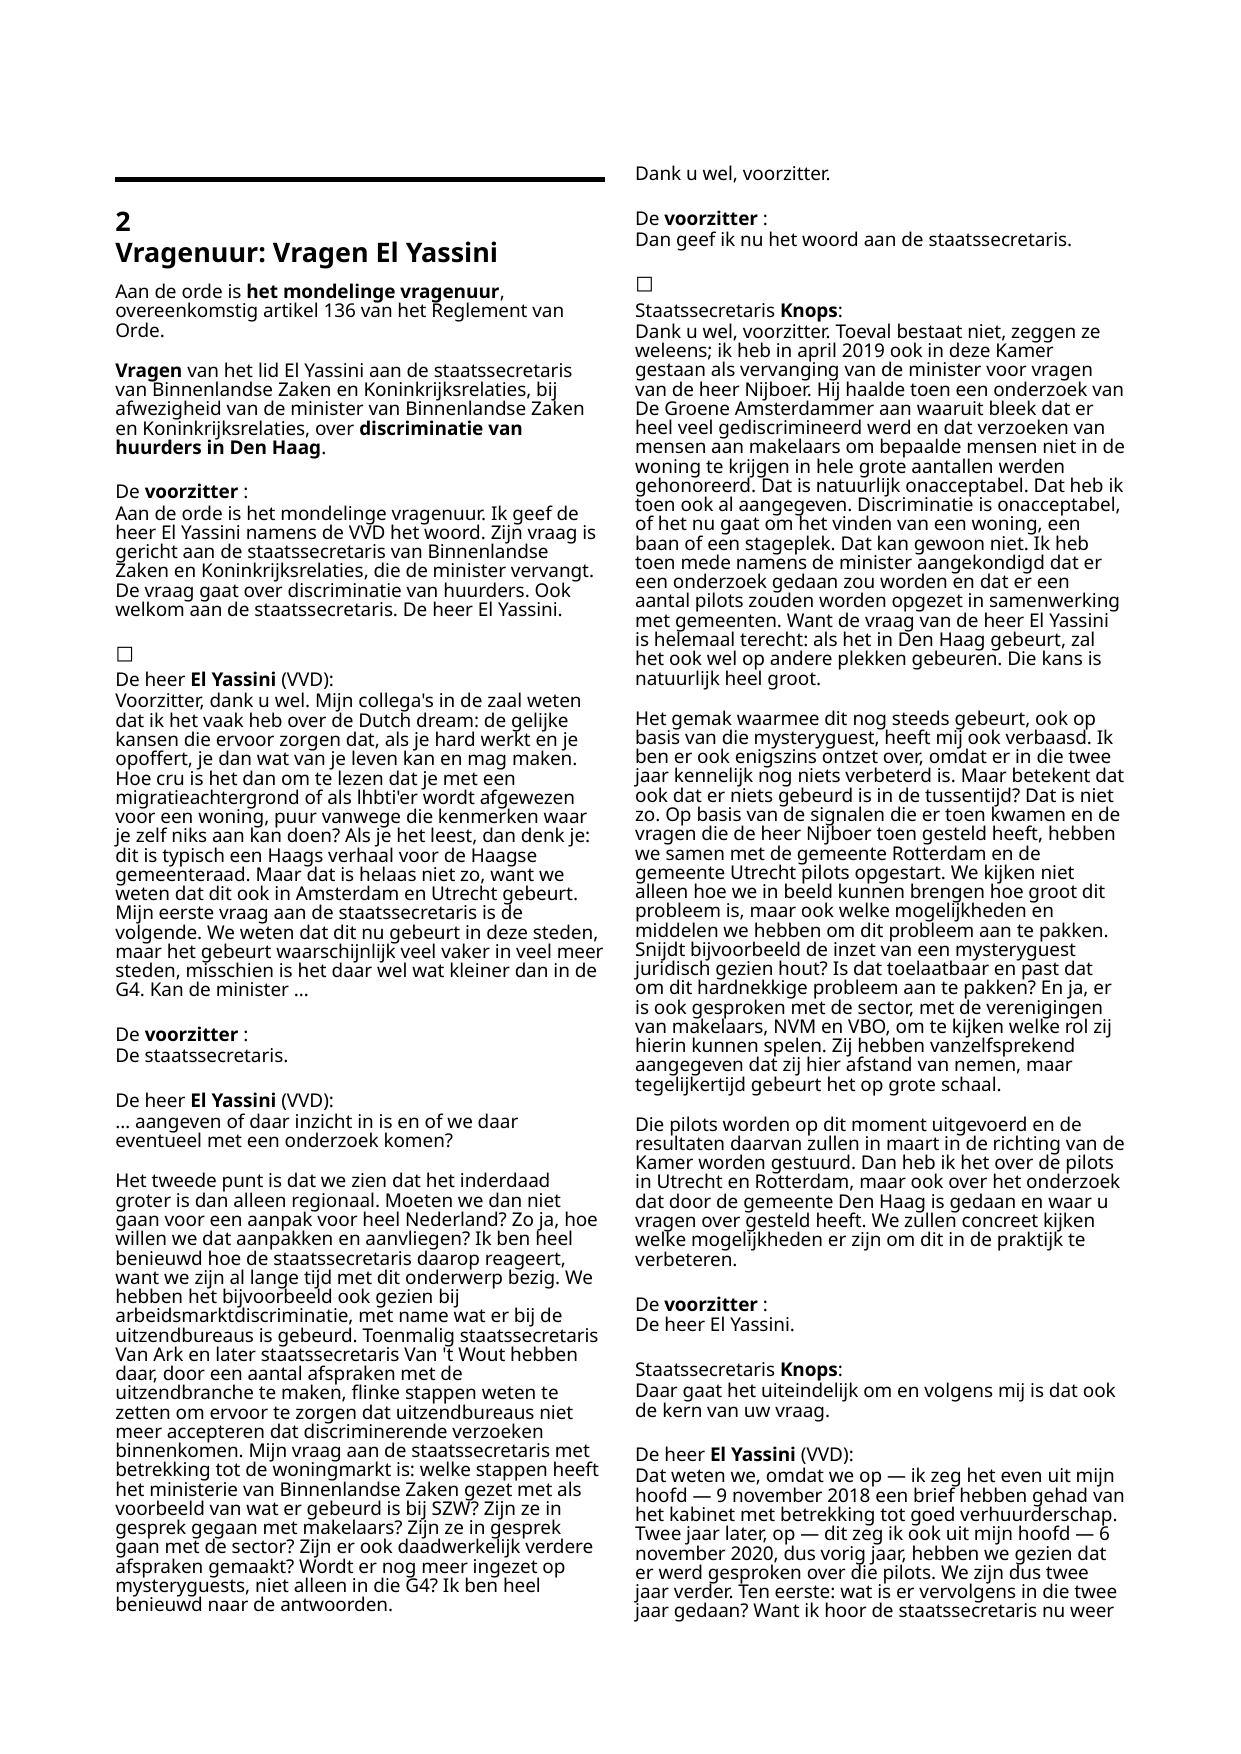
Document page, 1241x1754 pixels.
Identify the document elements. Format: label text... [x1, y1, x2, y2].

text Die pilots worden op dit moment uitgevoerd en de resultaten daarvan zullen in maart in de richting van de Kamer worden gestuurd. Dan heb ik het over de pilots in Utrecht en Rotterdam, maar ook over het onderzoek dat door de gemeente Den Haag is gedaan en waar u vragen over gesteld heeft. We zullen concreet kijken welke mogelijkheden er zijn om dit in de praktijk te verbeteren. [635, 1116, 1125, 1270]
text Dank u wel, voorzitter. Toeval bestaat niet, zeggen ze weleens; ik heb in april 2019 ook in deze Kamer gestaan als vervanging van de minister voor vragen van de heer Nijboer. Hij haalde toen een onderzoek van De Groene Amsterdammer aan waaruit bleek dat er heel veel gediscrimineerd werd en dat verzoeken van mensen aan makelaars om bepaalde mensen niet in de woning te krijgen in hele grote aantallen werden gehonoreerd. Dat is natuurlijk onacceptabel. Dat heb ik toen ook al aangegeven. Discriminatie is onacceptabel, of het nu gaat om het vinden van een woning, een baan of een stageplek. Dat kan gewoon niet. Ik heb toen mede namens de minister aangekondigd dat er een onderzoek gedaan zou worden en dat er een aantal pilots zouden worden opgezet in samenwerking met gemeenten. Want de vraag van de heer El Yassini is helemaal terecht: als het in Den Haag gebeurt, zal het ook wel op andere plekken gebeuren. Die kans is natuurlijk heel groot. [635, 323, 1125, 689]
text ⬜ [115, 641, 605, 667]
text Het tweede punt is dat we zien dat het inderdaad groter is dan alleen regionaal. Moeten we dan niet gaan voor een aanpak voor heel Nederland? Zo ja, hoe willen we dat aanpakken en aanvliegen? Ik ben heel benieuwd hoe de staatssecretaris daarop reageert, want we zijn al lange tijd met dit onderwerp bezig. We hebben het bijvoorbeeld ook gezien bij arbeidsmarktdiscriminatie, met name wat er bij de uitzendbureaus is gebeurd. Toenmalig staatssecretaris Van Ark en later staatssecretaris Van 't Wout hebben daar, door een aantal afspraken met de uitzendbranche te maken, flinke stappen weten te zetten om ervoor te zorgen dat uitzendbureaus niet meer accepteren dat discriminerende verzoeken binnenkomen. Mijn vraag aan de staatssecretaris met betrekking tot de woningmarkt is: welke stappen heeft het ministerie van Binnenlandse Zaken gezet met als voorbeeld van wat er gebeurd is bij SZW? Zijn ze in gesprek gegaan met makelaars? Zijn ze in gesprek gaan met de sector? Zijn er ook daadwerkelijk verdere afspraken gemaakt? Wordt er nog meer ingezet op mysteryguests, niet alleen in die G4? Ik ben heel benieuwd naar de antwoorden. [115, 1172, 605, 1616]
text De heer El Yassini (VVD): [115, 667, 605, 692]
text Daar gaat het uiteindelijk om en volgens mij is dat ook de kern van uw vraag. [635, 1382, 1125, 1421]
text De staatssecretaris. [115, 1047, 605, 1067]
text De heer El Yassini. [635, 1316, 1125, 1336]
text De heer El Yassini (VVD): [635, 1442, 1125, 1467]
text De heer El Yassini (VVD): [115, 1087, 605, 1113]
text ⬜ [635, 271, 1125, 297]
text Het gemak waarmee dit nog steeds gebeurt, ook op basis van die mysteryguest, heeft mij ook verbaasd. Ik ben er ook enigszins ontzet over, omdat er in die twee jaar kennelijk nog niets verbeterd is. Maar betekent dat ook dat er niets gebeurd is in de tussentijd? Dat is niet zo. Op basis van de signalen die er toen kwamen en de vragen die de heer Nijboer toen gesteld heeft, hebben we samen met de gemeente Rotterdam en de gemeente Utrecht pilots opgestart. We kijken niet alleen hoe we in beeld kunnen brengen hoe groot dit probleem is, maar ook welke mogelijkheden en middelen we hebben om dit probleem aan te pakken. Snijdt bijvoorbeeld de inzet van een mysteryguest juridisch gezien hout? Is dat toelaatbaar en past dat om dit hardnekkige probleem aan te pakken? En ja, er is ook gesproken met de sector, met de verenigingen van makelaars, NVM en VBO, om te kijken welke rol zij hierin kunnen spelen. Zij hebben vanzelfsprekend aangegeven dat zij hier afstand van nemen, maar tegelijkertijd gebeurt het op grote schaal. [635, 709, 1125, 1095]
text De voorzitter : [115, 1022, 605, 1047]
text 2 [115, 203, 605, 239]
text Staatssecretaris Knops: [635, 1357, 1125, 1382]
text Dat weten we, omdat we op — ik zeg het even uit mijn hoofd — 9 november 2018 een brief hebben gehad van het kabinet met betrekking tot goed verhuurderschap. Twee jaar later, op — dit zeg ik ook uit mijn hoofd — 6 november 2020, dus vorig jaar, hebben we gezien dat er werd gesproken over die pilots. We zijn dus twee jaar verder. Ten eerste: wat is er vervolgens in die twee jaar gedaan? Want ik hoor de staatssecretaris nu weer [635, 1467, 1125, 1622]
text Vragen van het lid El Yassini aan de staatssecretaris van Binnenlandse Zaken en Koninkrijksrelaties, bij afwezigheid van de minister van Binnenlandse Zaken en Koninkrijksrelaties, over discriminatie van huurders in Den Haag. [115, 362, 605, 458]
text Aan de orde is het mondelinge vragenuur. Ik geef de heer El Yassini namens de VVD het woord. Zijn vraag is gericht aan de staatssecretaris van Binnenlandse Zaken en Koninkrijksrelaties, die de minister vervangt. De vraag gaat over discriminatie van huurders. Ook welkom aan de staatssecretaris. De heer El Yassini. [115, 504, 605, 620]
text Dan geef ik nu het woord aan de staatssecretaris. [635, 231, 1125, 250]
text De voorzitter : [635, 1291, 1125, 1316]
text Dank u wel, voorzitter. [635, 165, 1125, 184]
text De voorzitter : [115, 479, 605, 504]
text Staatssecretaris Knops: [635, 297, 1125, 323]
text Vragenuur: Vragen El Yassini [115, 239, 605, 283]
text Voorzitter, dank u wel. Mijn collega's in de zaal weten dat ik het vaak heb over de Dutch dream: de gelijke kansen die ervoor zorgen dat, als je hard werkt en je opoffert, je dan wat van je leven kan en mag maken. Hoe cru is het dan om te lezen dat je met een migratieachtergrond of als lhbti'er wordt afgewezen voor een woning, puur vanwege die kenmerken waar je zelf niks aan kan doen? Als je het leest, dan denk je: dit is typisch een Haags verhaal voor de Haagse gemeenteraad. Maar dat is helaas niet zo, want we weten dat dit ook in Amsterdam en Utrecht gebeurt. Mijn eerste vraag aan de staatssecretaris is de volgende. We weten dat dit nu gebeurt in deze steden, maar het gebeurt waarschijnlijk veel vaker in veel meer steden, misschien is het daar wel wat kleiner dan in de G4. Kan de minister … [115, 692, 605, 1001]
text De voorzitter : [635, 205, 1125, 231]
text … aangeven of daar inzicht in is en of we daar eventueel met een onderzoek komen? [115, 1113, 605, 1152]
text Aan de orde is het mondelinge vragenuur, overeenkomstig artikel 136 van het Reglement van Orde. [115, 283, 605, 341]
